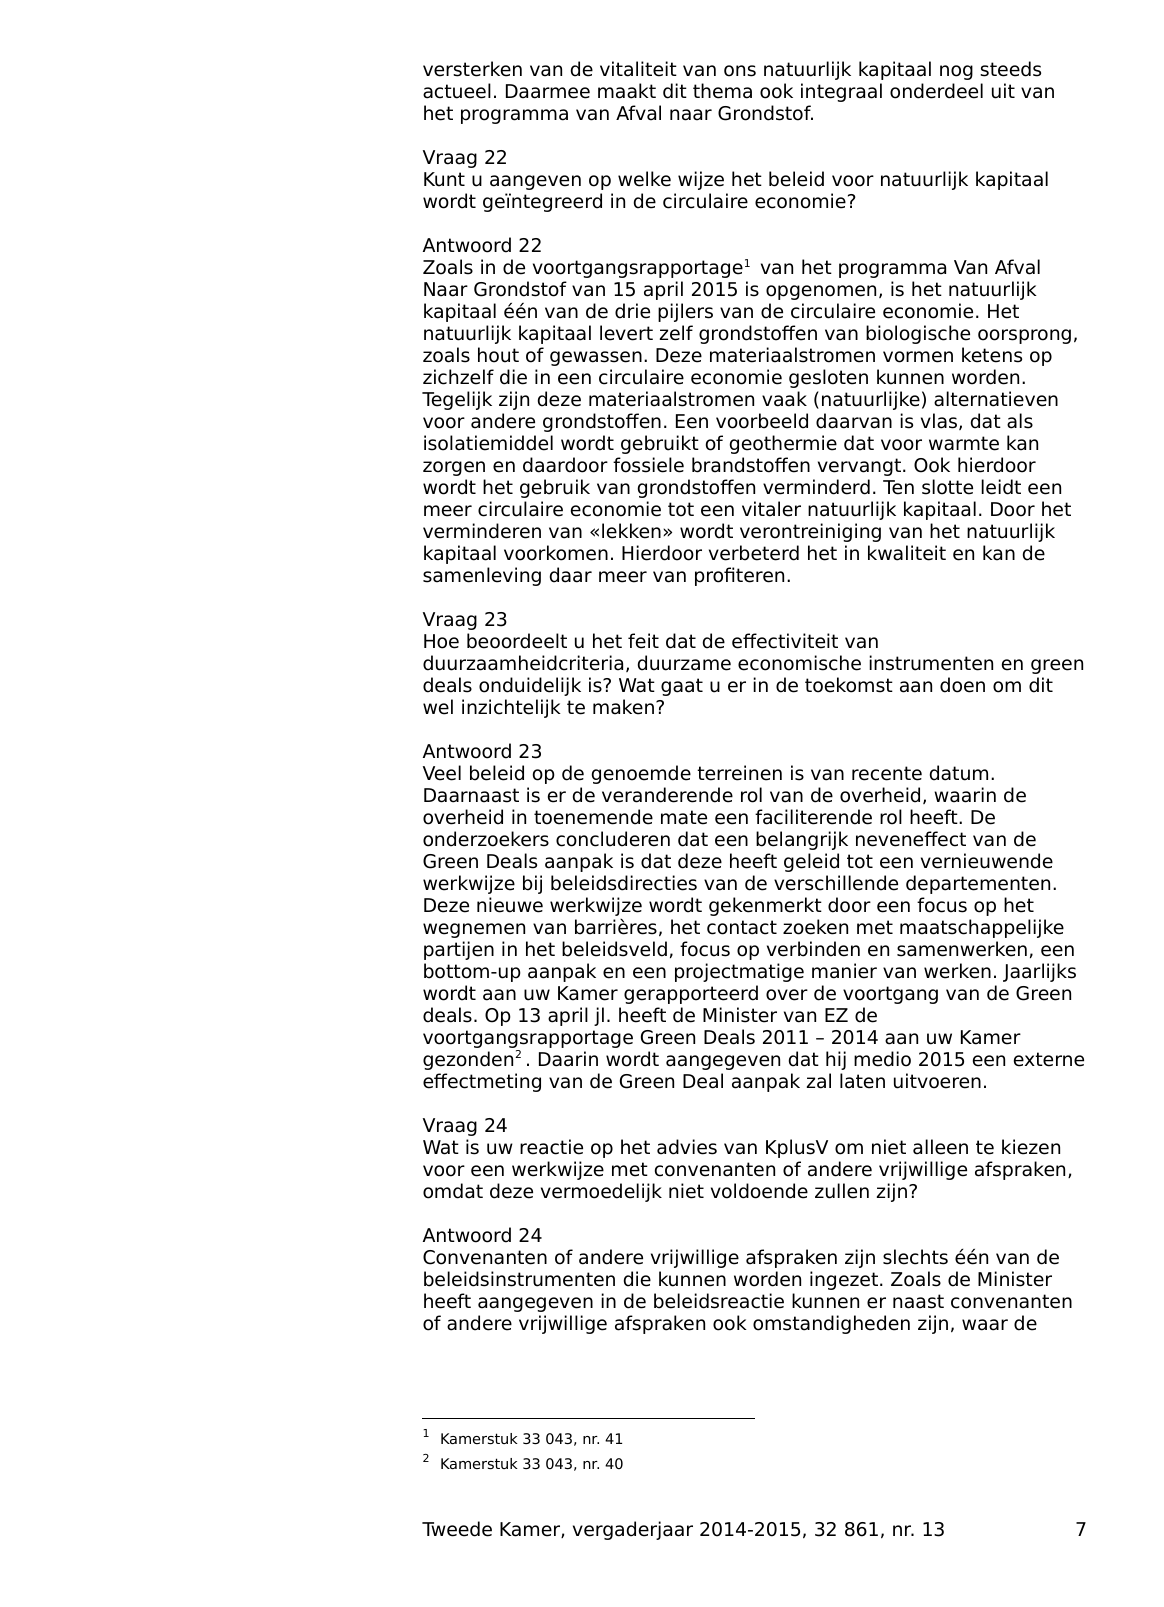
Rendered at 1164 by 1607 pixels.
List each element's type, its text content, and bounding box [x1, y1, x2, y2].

text Antwoord 23 [422, 741, 1087, 763]
text Convenanten of andere vrijwillige afspraken zijn slechts één van de beleidsinstrumenten die kunnen worden ingezet. Zoals de Minister heeft aangegeven in de beleidsreactie kunnen er naast convenanten of andere vrijwillige afspraken ook omstandigheden zijn, waar de [422, 1247, 1087, 1335]
text Antwoord 24 [422, 1225, 1087, 1247]
text Veel beleid op de genoemde terreinen is van recente datum. Daarnaast is er de veranderende rol van de overheid, waarin de overheid in toenemende mate een faciliterende rol heeft. De onderzoekers concluderen dat een belangrijk neveneffect van de Green Deals aanpak is dat deze heeft geleid tot een vernieuwende werkwijze bij beleidsdirecties van de verschillende departementen. Deze nieuwe werkwijze wordt gekenmerkt door een focus op het wegnemen van barrières, het contact zoeken met maatschappelijke partijen in het beleidsveld, focus op verbinden en samenwerken, een bottom-up aanpak en een projectmatige manier van werken. Jaarlijks wordt aan uw Kamer gerapporteerd over de voortgang van de Green deals. Op 13 april jl. heeft de Minister van EZ de voortgangsrapportage Green Deals 2011 – 2014 aan uw Kamer gezonden. Daarin wordt aangegeven dat hij medio 2015 een externe effectmeting van de Green Deal aanpak zal laten uitvoeren. [422, 763, 1087, 1093]
text Kamerstuk 33 043, nr. 41 [422, 1427, 1087, 1449]
text Vraag 23 [422, 609, 1087, 631]
text Vraag 22 [422, 147, 1087, 169]
text Hoe beoordeelt u het feit dat de effectiviteit van duurzaamheidcriteria, duurzame economische instrumenten en green deals onduidelijk is? Wat gaat u er in de toekomst aan doen om dit wel inzichtelijk te maken? [422, 631, 1087, 719]
text versterken van de vitaliteit van ons natuurlijk kapitaal nog steeds actueel. Daarmee maakt dit thema ook integraal onderdeel uit van het programma van Afval naar Grondstof. [422, 59, 1087, 125]
text Antwoord 22 [422, 235, 1087, 257]
text Vraag 24 [422, 1115, 1087, 1137]
text Kamerstuk 33 043, nr. 40 [422, 1452, 1087, 1474]
text Kunt u aangeven op welke wijze het beleid voor natuurlijk kapitaal wordt geïntegreerd in de circulaire economie? [422, 169, 1087, 213]
text Wat is uw reactie op het advies van KplusV om niet alleen te kiezen voor een werkwijze met convenanten of andere vrijwillige afspraken, omdat deze vermoedelijk niet voldoende zullen zijn? [422, 1137, 1087, 1203]
text Zoals in de voortgangsrapportage van het programma Van Afval Naar Grondstof van 15 april 2015 is opgenomen, is het natuurlijk kapitaal één van de drie pijlers van de circulaire economie. Het natuurlijk kapitaal levert zelf grondstoffen van biologische oorsprong, zoals hout of gewassen. Deze materiaalstromen vormen ketens op zichzelf die in een circulaire economie gesloten kunnen worden. Tegelijk zijn deze materiaalstromen vaak (natuurlijke) alternatieven voor andere grondstoffen. Een voorbeeld daarvan is vlas, dat als isolatiemiddel wordt gebruikt of geothermie dat voor warmte kan zorgen en daardoor fossiele brandstoffen vervangt. Ook hierdoor wordt het gebruik van grondstoffen verminderd. Ten slotte leidt een meer circulaire economie tot een vitaler natuurlijk kapitaal. Door het verminderen van «lekken» wordt verontreiniging van het natuurlijk kapitaal voorkomen. Hierdoor verbeterd het in kwaliteit en kan de samenleving daar meer van profiteren. [422, 257, 1087, 587]
